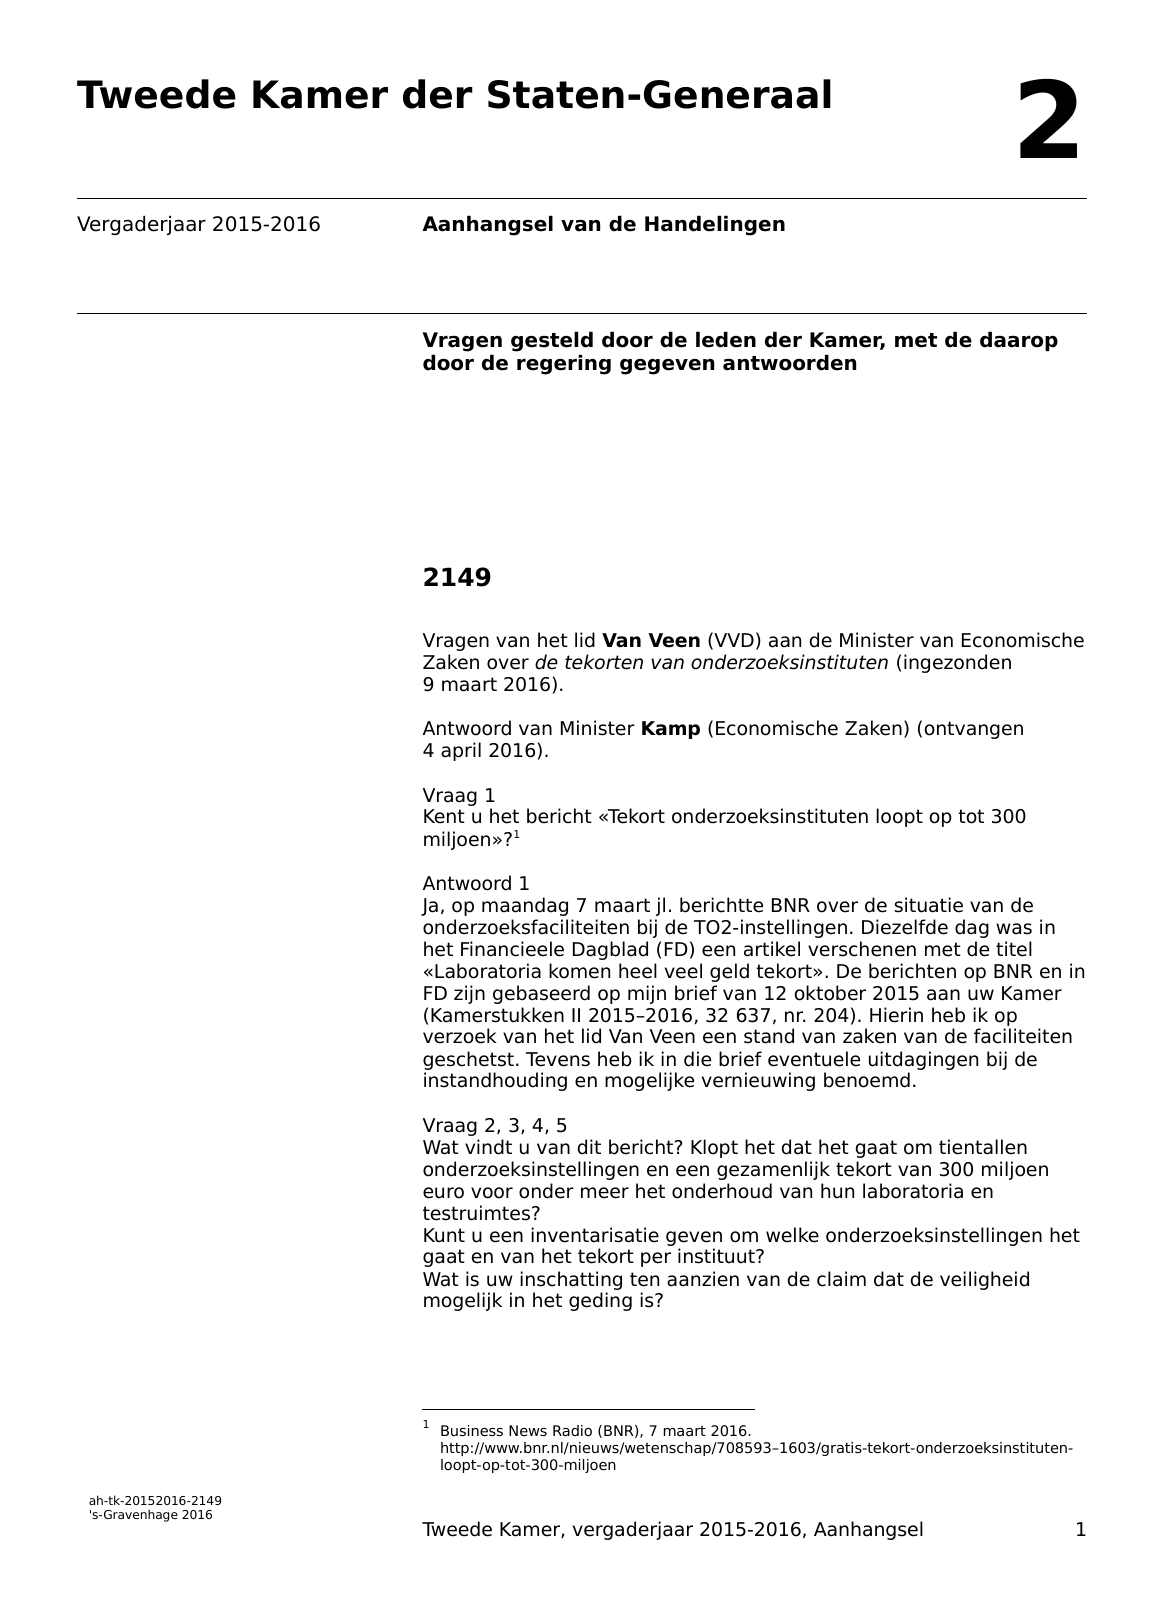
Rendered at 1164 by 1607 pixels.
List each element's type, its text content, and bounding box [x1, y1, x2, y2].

text ah-tk-20152016-2149 [88, 1494, 323, 1508]
table_cell Aanhangsel van de Handelingen [422, 199, 1087, 313]
text 's-Gravenhage 2016 [88, 1508, 323, 1522]
text Ja, op maandag 7 maart jl. berichtte BNR over de situatie van de onderzoeksfaciliteiten bij de TO2-instellingen. Diezelfde dag was in het Financieele Dagblad (FD) een artikel verschenen met de titel «Laboratoria komen heel veel geld tekort». De berichten op BNR en in FD zijn gebaseerd op mijn brief van 12 oktober 2015 aan uw Kamer (Kamerstukken II 2015–2016, 32 637, nr. 204). Hierin heb ik op verzoek van het lid Van Veen een stand van zaken van de faciliteiten geschetst. Tevens heb ik in die brief eventuele uitdagingen bij de instandhouding en mogelijke vernieuwing benoemd. [422, 894, 1087, 1092]
text Vraag 2, 3, 4, 5 [422, 1114, 1087, 1137]
text Kunt u een inventarisatie geven om welke onderzoeksinstellingen het gaat en van het tekort per instituut? [422, 1224, 1087, 1268]
text Vraag 1 [422, 784, 1087, 806]
table_header Tweede Kamer der Staten-Generaal [77, 59, 886, 198]
text Antwoord van Minister Kamp (Economische Zaken) (ontvangen 4 april 2016). [422, 718, 1087, 762]
text Antwoord 1 [422, 873, 1087, 894]
text 2149 [422, 563, 1087, 592]
table_cell Vragen gesteld door de leden der Kamer, met de daarop door de regering gegeven antwoorden [422, 314, 1087, 375]
text Kent u het bericht «Tekort onderzoeksinstituten loopt op tot 300 miljoen»? [422, 806, 1087, 850]
table_cell [77, 314, 422, 375]
table_cell Vergaderjaar 2015-2016 [77, 199, 422, 313]
text Wat vindt u van dit bericht? Klopt het dat het gaat om tientallen onderzoeksinstellingen en een gezamenlijk tekort van 300 miljoen euro voor onder meer het onderhoud van hun laboratoria en testruimtes? [422, 1137, 1087, 1224]
text Wat is uw inschatting ten aanzien van de claim dat de veiligheid mogelijk in het geding is? [422, 1268, 1087, 1312]
text Vragen van het lid Van Veen (VVD) aan de Minister van Economische Zaken over de tekorten van onderzoeksinstituten (ingezonden 9 maart 2016). [422, 630, 1087, 696]
text Business News Radio (BNR), 7 maart 2016. http://www.bnr.nl/nieuws/wetenschap/708593–1603/gratis-tekort-onderzoeksinstituten-loopt-op-tot-300-miljoen [422, 1418, 1087, 1474]
table_header 2 [886, 59, 1087, 198]
